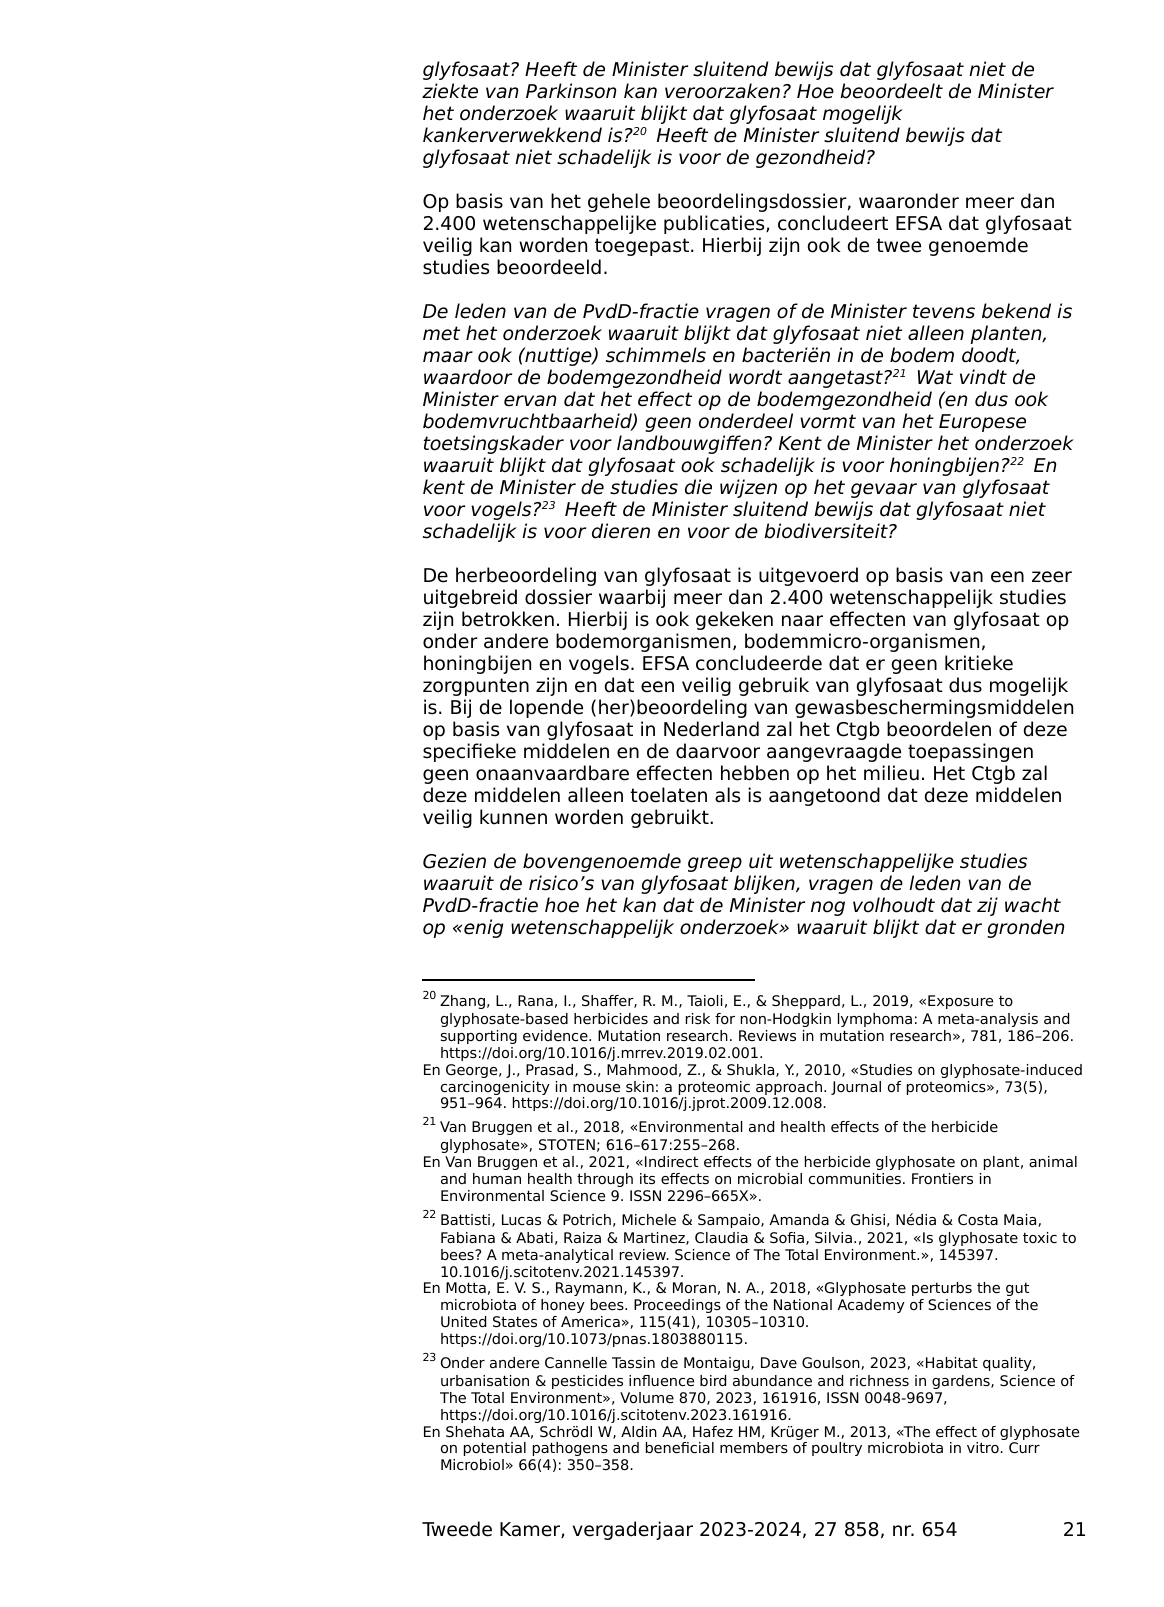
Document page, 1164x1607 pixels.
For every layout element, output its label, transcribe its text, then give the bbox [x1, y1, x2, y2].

text En Shehata AA, Schrödl W, Aldin AA, Hafez HM, Krüger M., 2013, «The effect of glyphosate on potential pathogens and beneficial members of poultry microbiota in vitro. Curr Microbiol» 66(4): 350–358. [422, 1424, 1087, 1474]
text Zhang, L., Rana, I., Shaffer, R. M., Taioli, E., & Sheppard, L., 2019, «Exposure to glyphosate-based herbicides and risk for non-Hodgkin lymphoma: A meta-analysis and supporting evidence. Mutation research. Reviews in mutation research», 781, 186–206. https://doi.org/10.1016/j.mrrev.2019.02.001. [422, 989, 1087, 1062]
text Battisti, Lucas & Potrich, Michele & Sampaio, Amanda & Ghisi, Nédia & Costa Maia, Fabiana & Abati, Raiza & Martinez, Claudia & Sofia, Silvia., 2021, «Is glyphosate toxic to bees? A meta-analytical review. Science of The Total Environment.», 145397. 10.1016/j.scitotenv.2021.145397. [422, 1208, 1087, 1281]
text De leden van de PvdD-fractie vragen of de Minister tevens bekend is met het onderzoek waaruit blijkt dat glyfosaat niet alleen planten, maar ook (nuttige) schimmels en bacteriën in de bodem doodt, waardoor de bodemgezondheid wordt aangetast? Wat vindt de Minister ervan dat het effect op de bodemgezondheid (en dus ook bodemvruchtbaarheid) geen onderdeel vormt van het Europese toetsingskader voor landbouwgiffen? Kent de Minister het onderzoek waaruit blijkt dat glyfosaat ook schadelijk is voor honingbijen? En kent de Minister de studies die wijzen op het gevaar van glyfosaat voor vogels? Heeft de Minister sluitend bewijs dat glyfosaat niet schadelijk is voor dieren en voor de biodiversiteit? [422, 301, 1087, 543]
text Onder andere Cannelle Tassin de Montaigu, Dave Goulson, 2023, «Habitat quality, urbanisation & pesticides influence bird abundance and richness in gardens, Science of The Total Environment», Volume 870, 2023, 161916, ISSN 0048-9697, https://doi.org/10.1016/j.scitotenv.2023.161916. [422, 1351, 1087, 1424]
text En Motta, E. V. S., Raymann, K., & Moran, N. A., 2018, «Glyphosate perturbs the gut microbiota of honey bees. Proceedings of the National Academy of Sciences of the United States of America», 115(41), 10305–10310. https://doi.org/10.1073/pnas.1803880115. [422, 1281, 1087, 1348]
text Van Bruggen et al., 2018, «Environmental and health effects of the herbicide glyphosate», STOTEN; 616–617:255–268. [422, 1115, 1087, 1154]
text En Van Bruggen et al., 2021, «Indirect effects of the herbicide glyphosate on plant, animal and human health through its effects on microbial communities. Frontiers in Environmental Science 9. ISSN 2296–665X». [422, 1154, 1087, 1205]
text glyfosaat? Heeft de Minister sluitend bewijs dat glyfosaat niet de ziekte van Parkinson kan veroorzaken? Hoe beoordeelt de Minister het onderzoek waaruit blijkt dat glyfosaat mogelijk kankerverwekkend is? Heeft de Minister sluitend bewijs dat glyfosaat niet schadelijk is voor de gezondheid? [422, 59, 1087, 169]
text De herbeoordeling van glyfosaat is uitgevoerd op basis van een zeer uitgebreid dossier waarbij meer dan 2.400 wetenschappelijk studies zijn betrokken. Hierbij is ook gekeken naar effecten van glyfosaat op onder andere bodemorganismen, bodemmicro-organismen, honingbijen en vogels. EFSA concludeerde dat er geen kritieke zorgpunten zijn en dat een veilig gebruik van glyfosaat dus mogelijk is. Bij de lopende (her)beoordeling van gewasbeschermingsmiddelen op basis van glyfosaat in Nederland zal het Ctgb beoordelen of deze specifieke middelen en de daarvoor aangevraagde toepassingen geen onaanvaardbare effecten hebben op het milieu. Het Ctgb zal deze middelen alleen toelaten als is aangetoond dat deze middelen veilig kunnen worden gebruikt. [422, 565, 1087, 829]
text Op basis van het gehele beoordelingsdossier, waaronder meer dan 2.400 wetenschappelijke publicaties, concludeert EFSA dat glyfosaat veilig kan worden toegepast. Hierbij zijn ook de twee genoemde studies beoordeeld. [422, 191, 1087, 279]
text En George, J., Prasad, S., Mahmood, Z., & Shukla, Y., 2010, «Studies on glyphosate-induced carcinogenicity in mouse skin: a proteomic approach. Journal of proteomics», 73(5), 951–964. https://doi.org/10.1016/j.jprot.2009.12.008. [422, 1062, 1087, 1112]
text Gezien de bovengenoemde greep uit wetenschappelijke studies waaruit de risico’s van glyfosaat blijken, vragen de leden van de PvdD-fractie hoe het kan dat de Minister nog volhoudt dat zij wacht op «enig wetenschappelijk onderzoek» waaruit blijkt dat er gronden [422, 851, 1087, 939]
